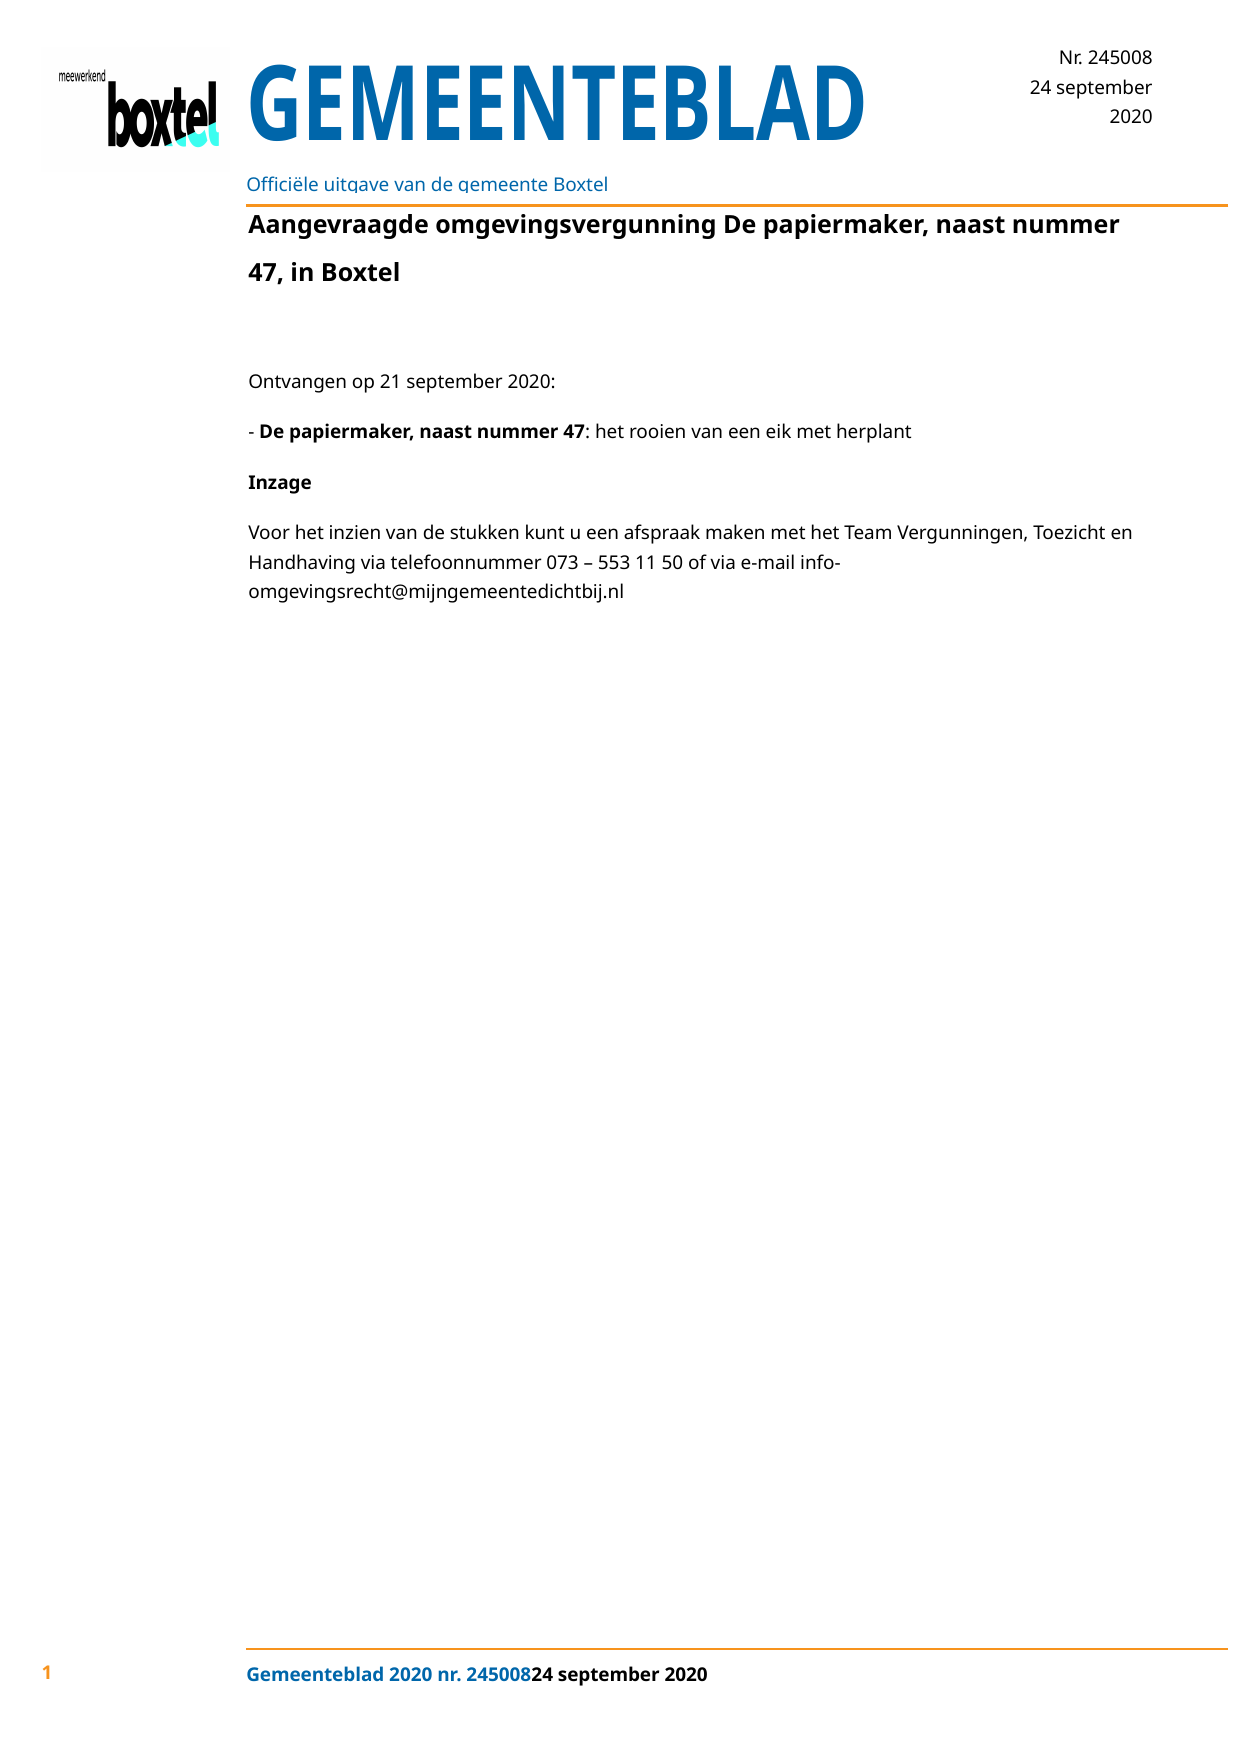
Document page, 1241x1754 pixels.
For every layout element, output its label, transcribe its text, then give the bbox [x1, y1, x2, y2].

text Voor het inzien van de stukken kunt u een afspraak maken met het Team Vergunningen, Toezicht en Handhaving via telefoonnummer 073 – 553 11 50 of via e-mail info-omgevingsrecht@mijngemeentedichtbij.nl [248, 519, 1152, 604]
text - De papiermaker, naast nummer 47: het rooien van een eik met herplant [248, 419, 1152, 444]
text Inzage [248, 469, 1152, 495]
picture [41, 47, 231, 172]
text Ontvangen op 21 september 2020: [248, 368, 1152, 394]
text Aangevraagde omgevingsvergunning De papiermaker, naast nummer 47, in Boxtel [248, 207, 1152, 288]
